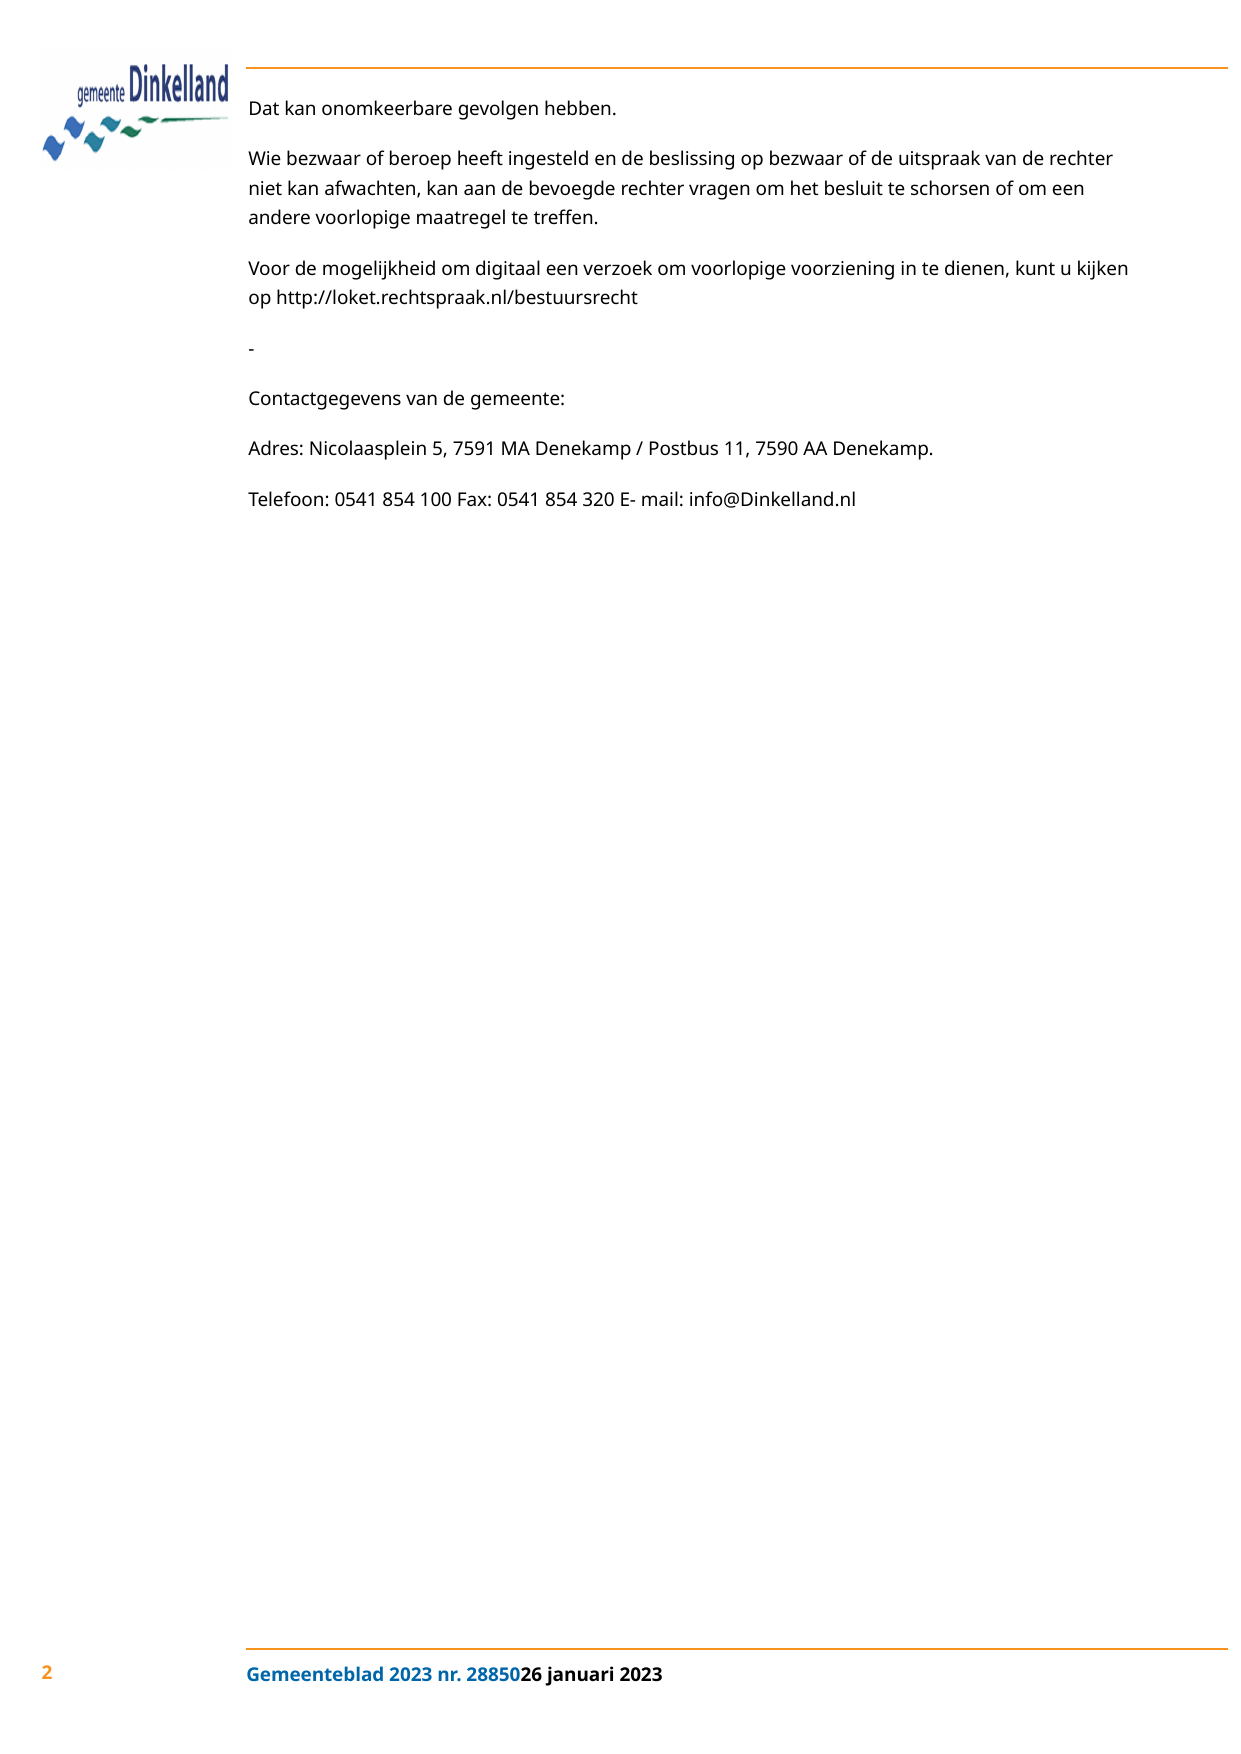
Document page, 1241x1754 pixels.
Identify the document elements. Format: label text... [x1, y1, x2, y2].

text Adres: Nicolaasplein 5, 7591 MA Denekamp / Postbus 11, 7590 AA Denekamp. [248, 436, 1152, 461]
text Contactgegevens van de gemeente: [248, 385, 1152, 411]
text Dat kan onomkeerbare gevolgen hebben. [248, 95, 1152, 121]
text - [248, 335, 1152, 361]
text Wie bezwaar of beroep heeft ingesteld en de beslissing op bezwaar of de uitspraak van de rechter niet kan afwachten, kan aan de bevoegde rechter vragen om het besluit te schorsen of om een andere voorlopige maatregel te treffen. [248, 145, 1152, 230]
text Telefoon: 0541 854 100 Fax: 0541 854 320 E- mail: info@Dinkelland.nl [248, 486, 1152, 512]
picture [41, 47, 231, 172]
text Voor de mogelijkheid om digitaal een verzoek om voorlopige voorziening in te dienen, kunt u kijken op http://loket.rechtspraak.nl/bestuursrecht [248, 255, 1152, 310]
